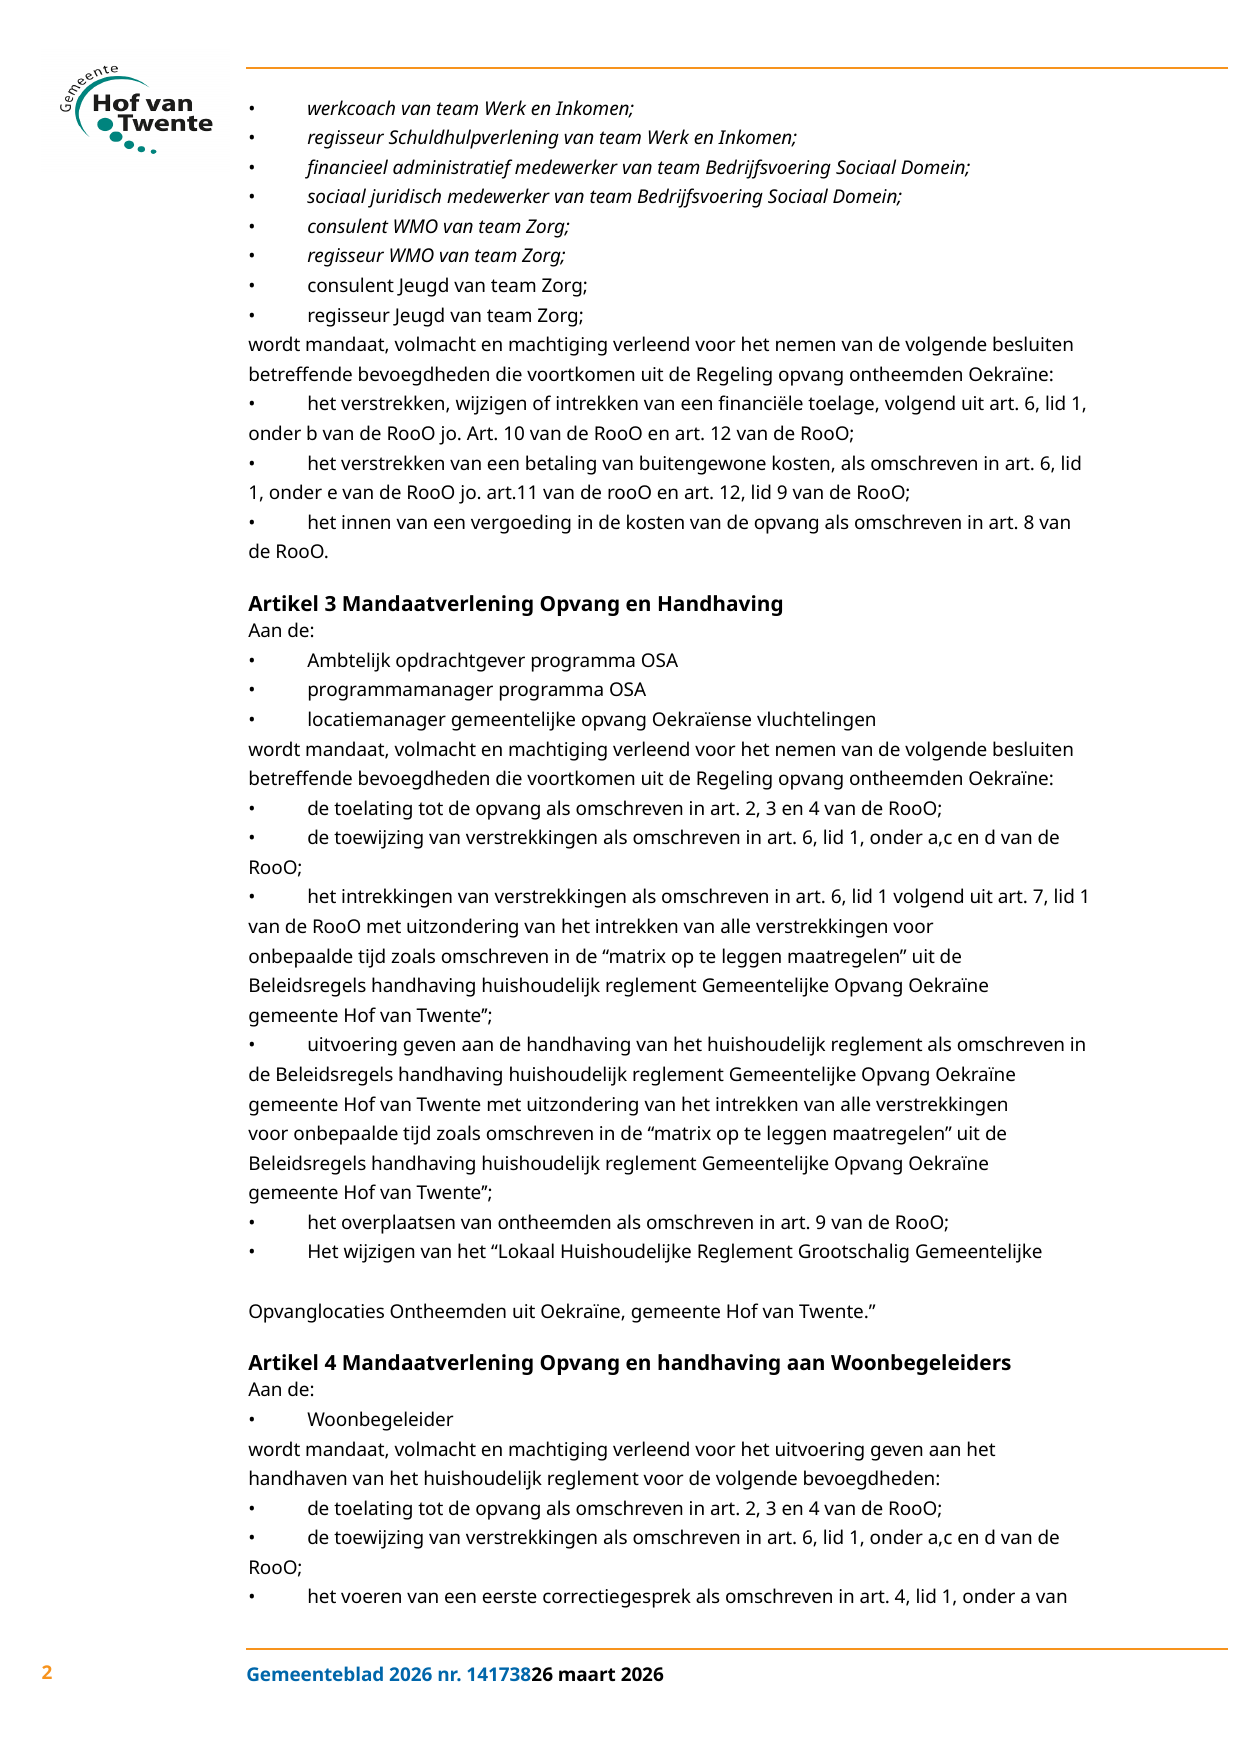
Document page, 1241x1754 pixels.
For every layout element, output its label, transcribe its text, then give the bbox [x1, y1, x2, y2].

picture [41, 47, 231, 172]
list het verstrekken van een betaling van buitengewone kosten, als omschreven in art. 6, lid [248, 450, 1152, 476]
list regisseur WMO van team Zorg; [248, 243, 1152, 268]
list het intrekkingen van verstrekkingen als omschreven in art. 6, lid 1 volgend uit art. 7, lid 1 [248, 884, 1152, 909]
list financieel administratief medewerker van team Bedrijfsvoering Sociaal Domein; [248, 154, 1152, 180]
text gemeente Hof van Twente’’; [248, 1179, 1152, 1205]
list programmamanager programma OSA [248, 677, 1152, 702]
list Het wijzigen van het “Lokaal Huishoudelijke Reglement Grootschalig Gemeentelijke [248, 1239, 1152, 1264]
list het overplaatsen van ontheemden als omschreven in art. 9 van de RooO; [248, 1209, 1152, 1235]
text de Beleidsregels handhaving huishoudelijk reglement Gemeentelijke Opvang Oekraïne [248, 1061, 1152, 1087]
list sociaal juridisch medewerker van team Bedrijfsvoering Sociaal Domein; [248, 183, 1152, 209]
text Beleidsregels handhaving huishoudelijk reglement Gemeentelijke Opvang Oekraïne [248, 972, 1152, 998]
list consulent WMO van team Zorg; [248, 213, 1152, 239]
list de toelating tot de opvang als omschreven in art. 2, 3 en 4 van de RooO; [248, 795, 1152, 821]
text wordt mandaat, volmacht en machtiging verleend voor het nemen van de volgende besluiten [248, 736, 1152, 761]
text 1, onder e van de RooO jo. art.11 van de rooO en art. 12, lid 9 van de RooO; [248, 479, 1152, 505]
text Opvanglocaties Ontheemden uit Oekraïne, gemeente Hof van Twente.” [248, 1298, 1152, 1323]
text Beleidsregels handhaving huishoudelijk reglement Gemeentelijke Opvang Oekraïne [248, 1150, 1152, 1176]
list locatiemanager gemeentelijke opvang Oekraïense vluchtelingen [248, 706, 1152, 732]
list consulent Jeugd van team Zorg; [248, 272, 1152, 298]
text betreffende bevoegdheden die voortkomen uit de Regeling opvang ontheemden Oekraïne: [248, 361, 1152, 387]
text van de RooO met uitzondering van het intrekken van alle verstrekkingen voor [248, 913, 1152, 939]
text betreffende bevoegdheden die voortkomen uit de Regeling opvang ontheemden Oekraïne: [248, 765, 1152, 791]
text Aan de: [248, 1377, 1152, 1402]
text gemeente Hof van Twente met uitzondering van het intrekken van alle verstrekkingen [248, 1091, 1152, 1116]
list werkcoach van team Werk en Inkomen; [248, 95, 1152, 121]
text handhaven van het huishoudelijk reglement voor de volgende bevoegdheden: [248, 1465, 1152, 1491]
text onbepaalde tijd zoals omschreven in de “matrix op te leggen maatregelen” uit de [248, 943, 1152, 968]
list het innen van een vergoeding in de kosten van de opvang als omschreven in art. 8 van [248, 509, 1152, 535]
text gemeente Hof van Twente’’; [248, 1002, 1152, 1028]
list het voeren van een eerste correctiegesprek als omschreven in art. 4, lid 1, onder a van [248, 1584, 1152, 1609]
text RooO; [248, 854, 1152, 880]
list de toewijzing van verstrekkingen als omschreven in art. 6, lid 1, onder a,c en d van de [248, 1524, 1152, 1550]
text RooO; [248, 1554, 1152, 1580]
list de toewijzing van verstrekkingen als omschreven in art. 6, lid 1, onder a,c en d van de [248, 824, 1152, 850]
list Ambtelijk opdrachtgever programma OSA [248, 647, 1152, 673]
list de toelating tot de opvang als omschreven in art. 2, 3 en 4 van de RooO; [248, 1495, 1152, 1521]
text Aan de: [248, 617, 1152, 643]
list het verstrekken, wijzigen of intrekken van een financiële toelage, volgend uit art. 6, lid 1, [248, 391, 1152, 416]
text Artikel 3 Mandaatverlening Opvang en Handhaving [248, 589, 1152, 617]
text de RooO. [248, 538, 1152, 564]
list regisseur Jeugd van team Zorg; [248, 302, 1152, 328]
text voor onbepaalde tijd zoals omschreven in de “matrix op te leggen maatregelen” uit de [248, 1120, 1152, 1146]
list uitvoering geven aan de handhaving van het huishoudelijk reglement als omschreven in [248, 1032, 1152, 1057]
text onder b van de RooO jo. Art. 10 van de RooO en art. 12 van de RooO; [248, 420, 1152, 446]
list regisseur Schuldhulpverlening van team Werk en Inkomen; [248, 124, 1152, 150]
text Artikel 4 Mandaatverlening Opvang en handhaving aan Woonbegeleiders [248, 1348, 1152, 1377]
list Woonbegeleider [248, 1406, 1152, 1432]
text wordt mandaat, volmacht en machtiging verleend voor het uitvoering geven aan het [248, 1436, 1152, 1462]
text wordt mandaat, volmacht en machtiging verleend voor het nemen van de volgende besluiten [248, 331, 1152, 357]
